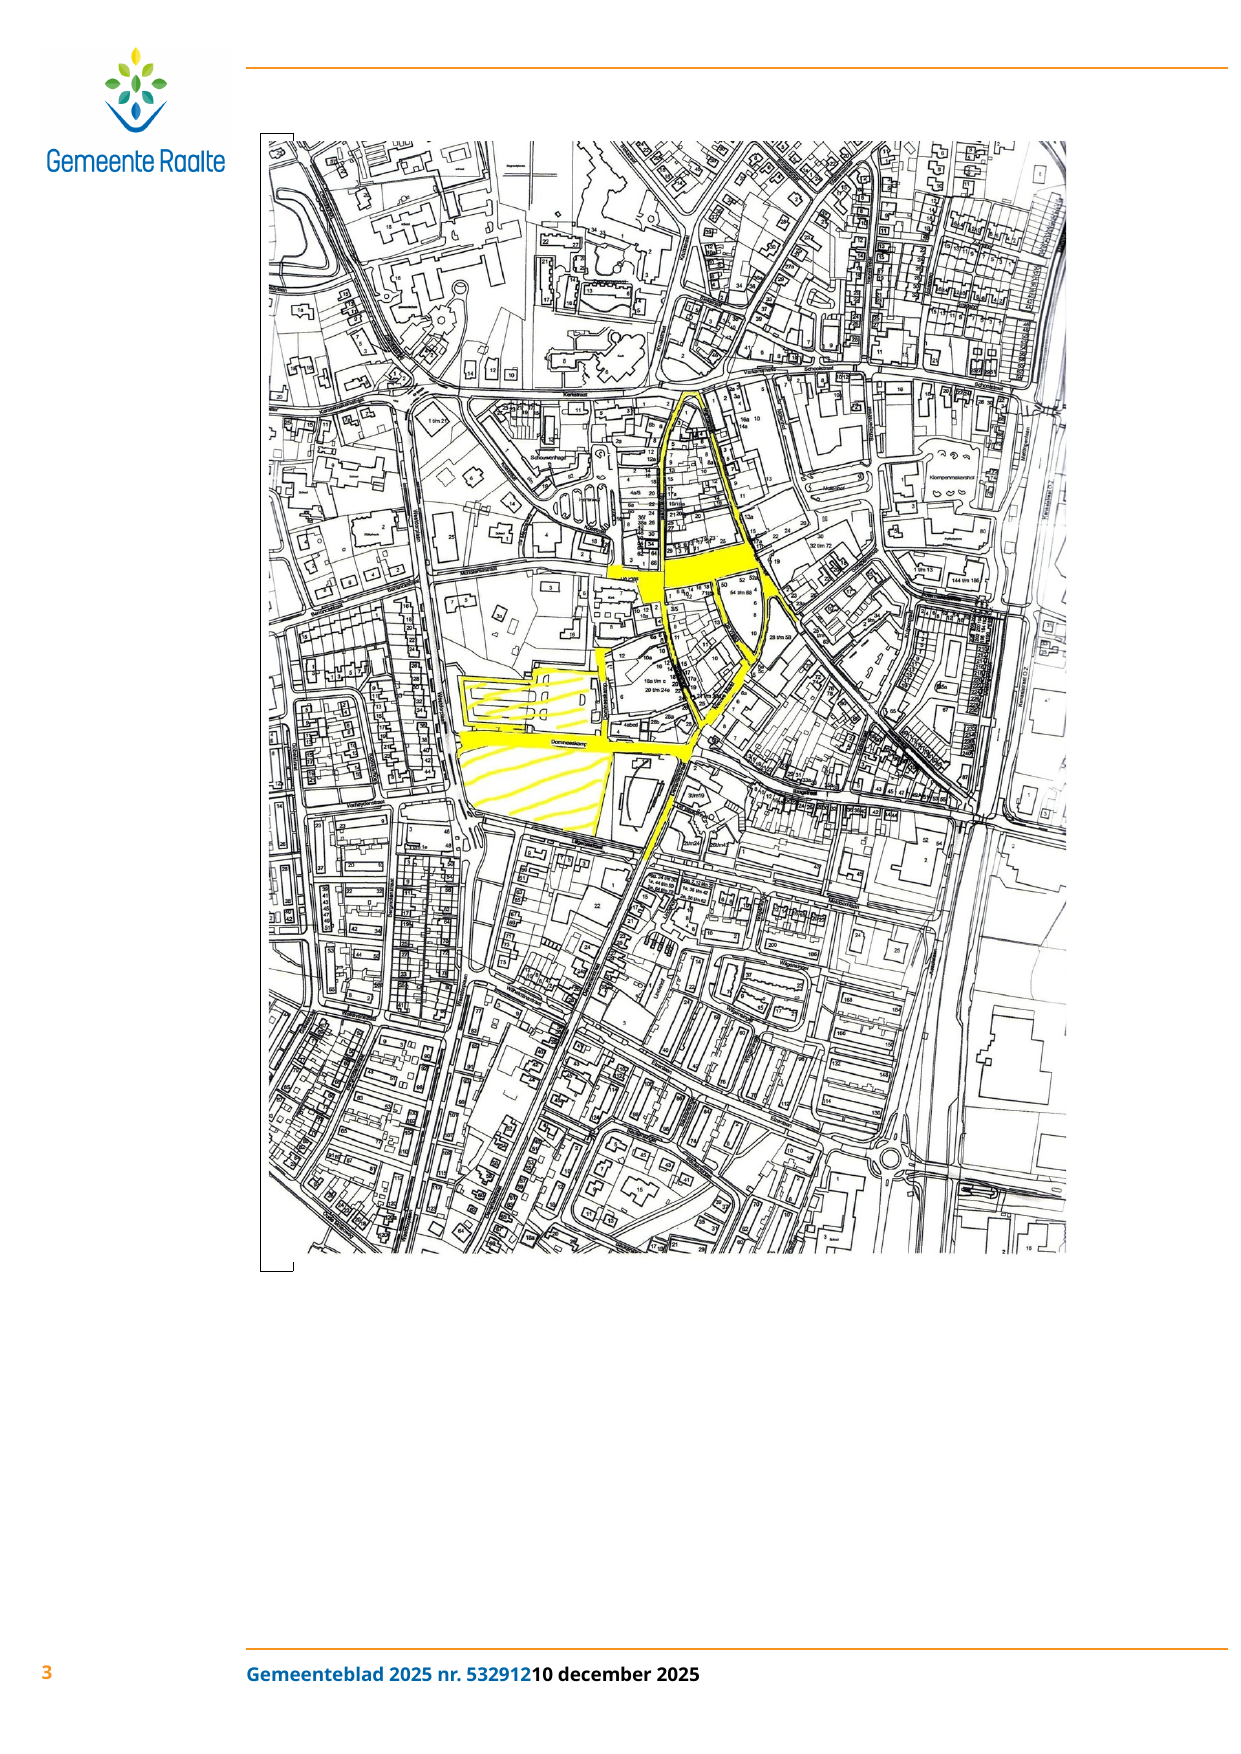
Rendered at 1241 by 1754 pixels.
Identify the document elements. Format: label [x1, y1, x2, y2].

picture [41, 47, 231, 172]
picture [268, 141, 1067, 1262]
